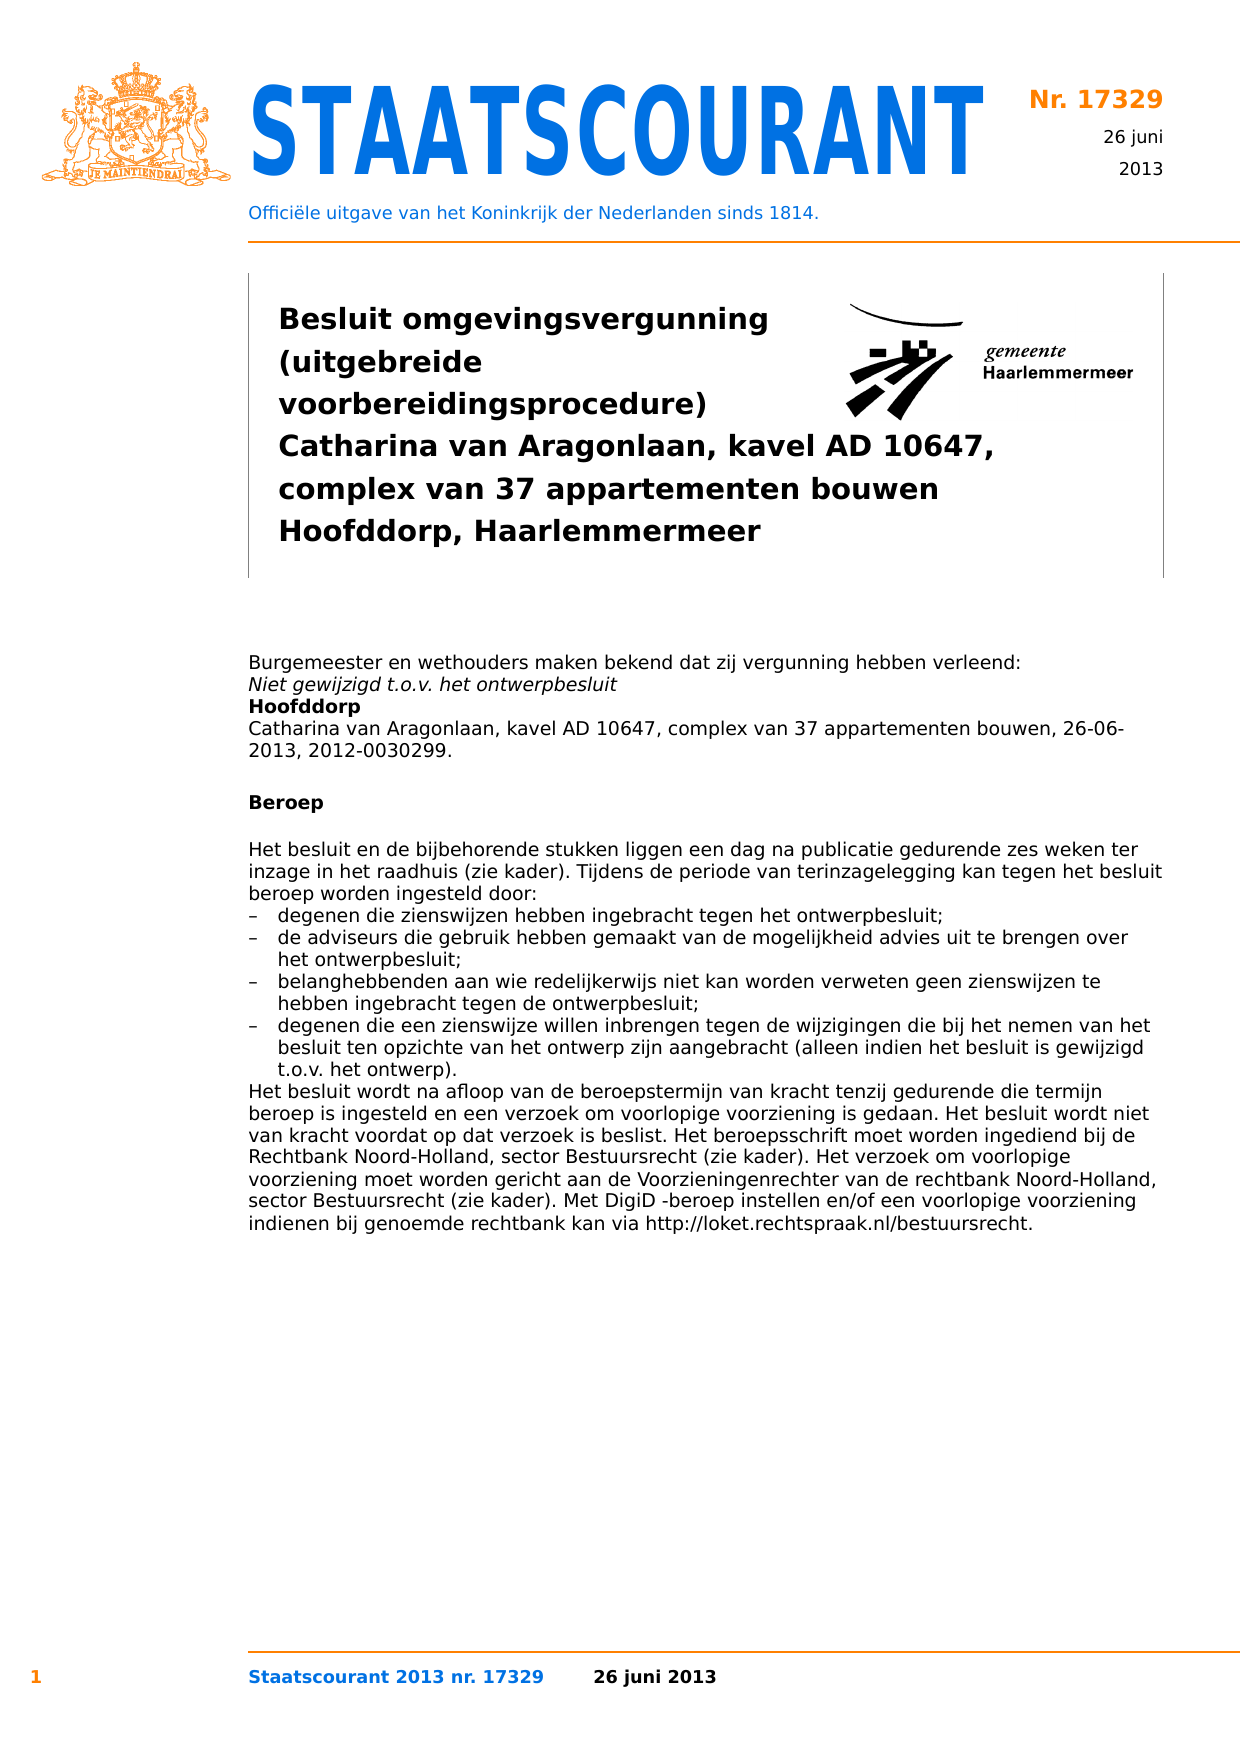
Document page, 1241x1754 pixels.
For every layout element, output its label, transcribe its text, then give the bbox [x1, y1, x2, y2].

text – belanghebbenden aan wie redelijkerwijs niet kan worden verweten geen zienswijzen te hebben ingebracht tegen de ontwerpbesluit; [248, 971, 1163, 1014]
table_cell 2013 [998, 153, 1240, 203]
text Het besluit wordt na afloop van de beroepstermijn van kracht tenzij gedurende die termijn beroep is ingesteld en een verzoek om voorlopige voorziening is gedaan. Het besluit wordt niet van kracht voordat op dat verzoek is beslist. Het beroepsschrift moet worden ingediend bij de Rechtbank Noord-Holland, sector Bestuursrecht (zie kader). Het verzoek om voorlopige voorziening moet worden gericht aan de Voorzieningenrechter van de rechtbank Noord-Holland, sector Bestuursrecht (zie kader). Met DigiD -beroep instellen en/of een voorlopige voorziening indienen bij genoemde rechtbank kan via http://loket.rechtspraak.nl/bestuursrecht. [248, 1081, 1163, 1234]
subtitle Besluit omgevingsvergunning (uitgebreide voorbereidingsprocedure) Catharina van Aragonlaan, kavel AD 10647, complex van 37 appartementen bouwen Hoofddorp, Haarlemmermeer [249, 273, 1163, 578]
table_header STAATSCOURANT [248, 62, 998, 203]
subtitle Beroep [248, 792, 1163, 814]
text Catharina van Aragonlaan, kavel AD 10647, complex van 37 appartementen bouwen, 26-06-2013, 2012-0030299. [248, 718, 1163, 762]
text – de adviseurs die gebruik hebben gemaakt van de mogelijkheid advies uit te brengen over het ontwerpbesluit; [248, 927, 1163, 971]
text Hoofddorp [248, 696, 1163, 718]
picture [41, 62, 231, 186]
text Burgemeester en wethouders maken bekend dat zij vergunning hebben verleend: [248, 652, 1163, 674]
table_header Nr. 17329 [998, 62, 1240, 121]
text Het besluit en de bijbehorende stukken liggen een dag na publicatie gedurende zes weken ter inzage in het raadhuis (zie kader). Tijdens de periode van terinzagelegging kan tegen het besluit beroep worden ingesteld door: [248, 839, 1163, 905]
text – degenen die zienswijzen hebben ingebracht tegen het ontwerpbesluit; [248, 905, 1163, 927]
table_cell 26 juni [998, 121, 1240, 153]
text Niet gewijzigd t.o.v. het ontwerpbesluit [248, 674, 1163, 696]
text – degenen die een zienswijze willen inbrengen tegen de wijzigingen die bij het nemen van het besluit ten opzichte van het ontwerp zijn aangebracht (alleen indien het besluit is gewijzigd t.o.v. het ontwerp). [248, 1014, 1163, 1081]
picture [844, 302, 1134, 421]
table_header [25, 62, 248, 241]
table_cell Officiële uitgave van het Koninkrijk der Nederlanden sinds 1814. [248, 203, 1240, 241]
